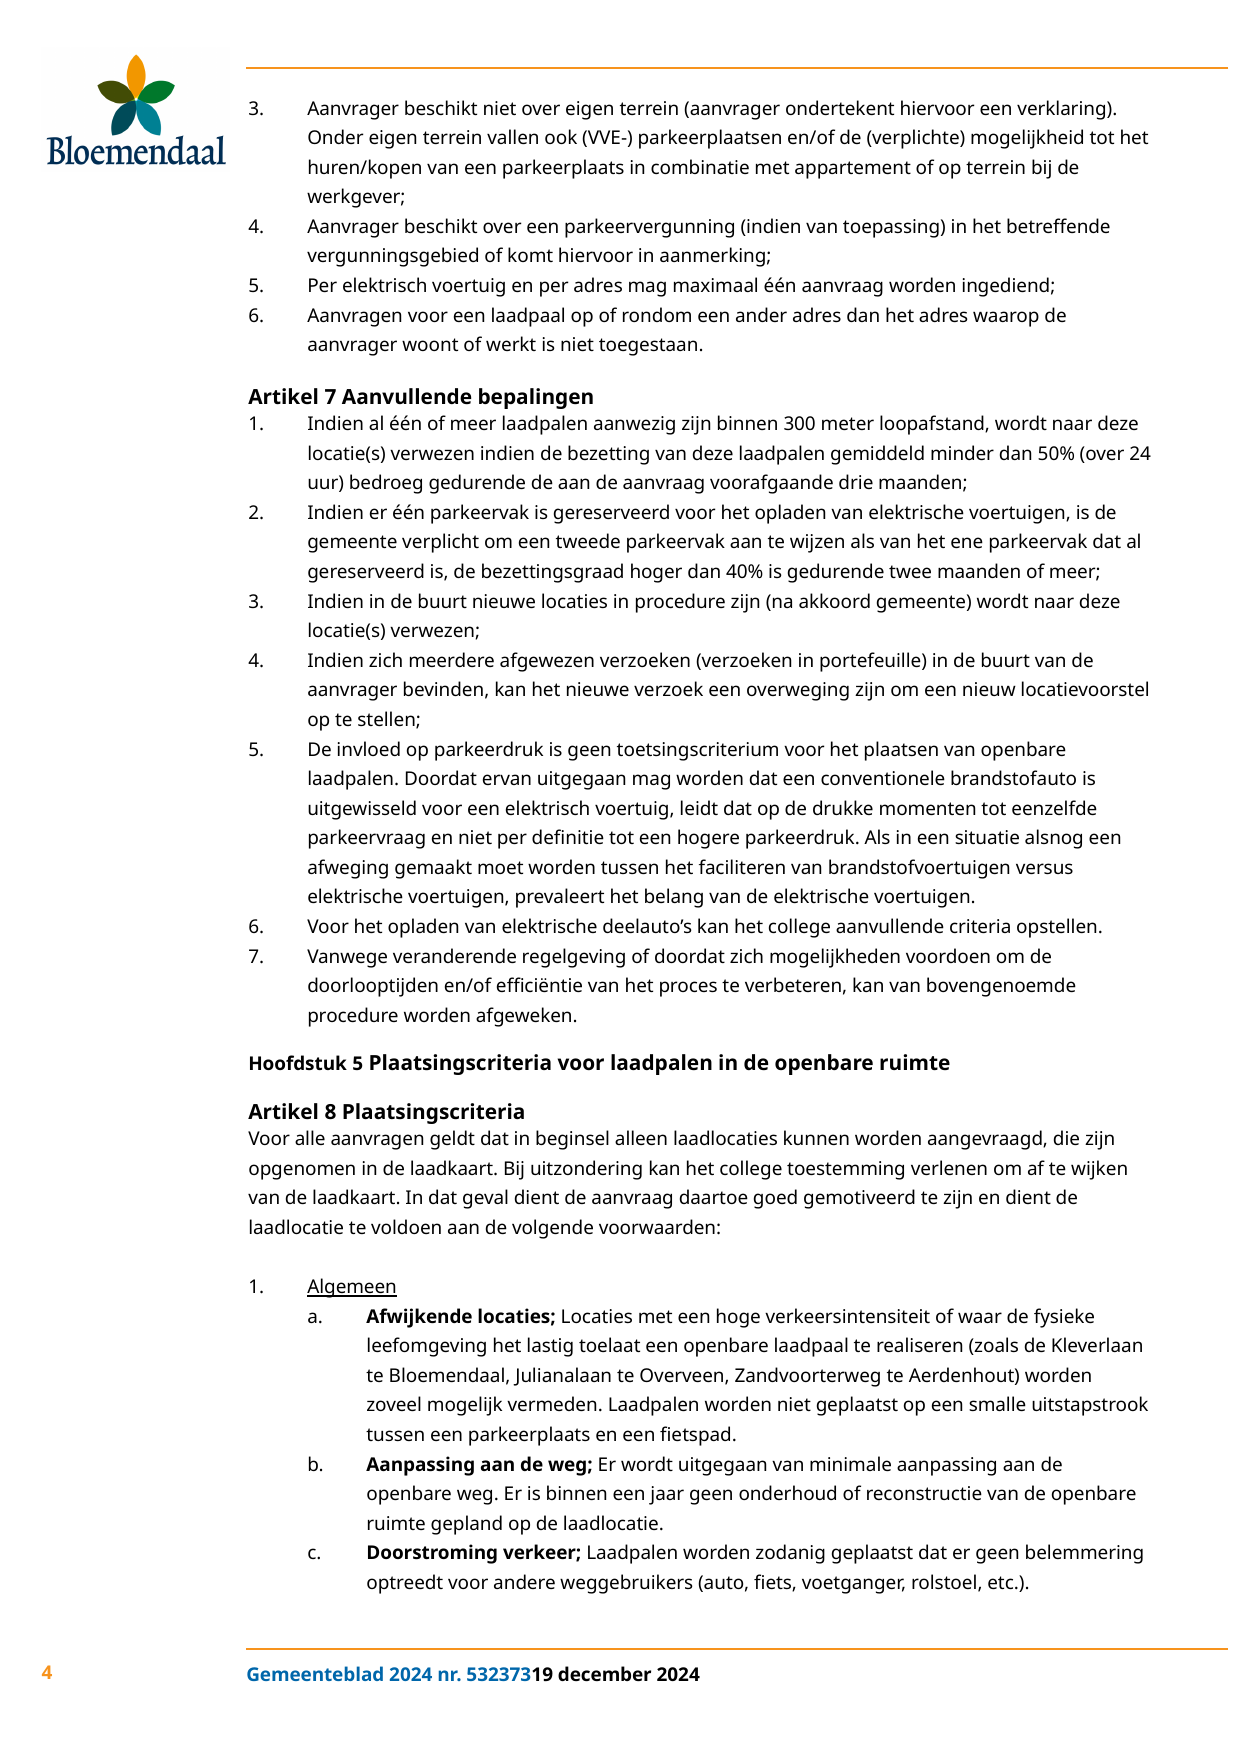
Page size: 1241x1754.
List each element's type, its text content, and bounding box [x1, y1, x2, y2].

list Algemeen [248, 1273, 1152, 1299]
list Vanwege veranderende regelgeving of doordat zich mogelijkheden voordoen om de doorlooptijden en/of efficiëntie van het proces te verbeteren, kan van bovengenoemde procedure worden afgeweken. [248, 943, 1152, 1028]
text Hoofdstuk 5 Plaatsingscriteria voor laadpalen in de openbare ruimte [248, 1048, 1152, 1076]
list Aanvrager beschikt niet over eigen terrein (aanvrager ondertekent hiervoor een verklaring). Onder eigen terrein vallen ook (VVE-) parkeerplaatsen en/of de (verplichte) mogelijkheid tot het huren/kopen van een parkeerplaats in combinatie met appartement of op terrein bij de werkgever; [248, 95, 1152, 209]
text Artikel 8 Plaatsingscriteria [248, 1097, 1152, 1125]
list Indien in de buurt nieuwe locaties in procedure zijn (na akkoord gemeente) wordt naar deze locatie(s) verwezen; [248, 588, 1152, 643]
text Artikel 7 Aanvullende bepalingen [248, 382, 1152, 410]
list Voor het opladen van elektrische deelauto’s kan het college aanvullende criteria opstellen. [248, 913, 1152, 939]
list Indien zich meerdere afgewezen verzoeken (verzoeken in portefeuille) in de buurt van de aanvrager bevinden, kan het nieuwe verzoek een overweging zijn om een nieuw locatievoorstel op te stellen; [248, 647, 1152, 732]
list Doorstroming verkeer; Laadpalen worden zodanig geplaatst dat er geen belemmering optreedt voor andere weggebruikers (auto, fiets, voetganger, rolstoel, etc.). [307, 1539, 1152, 1595]
list Per elektrisch voertuig en per adres mag maximaal één aanvraag worden ingediend; [248, 272, 1152, 298]
list De invloed op parkeerdruk is geen toetsingscriterium voor het plaatsen van openbare laadpalen. Doordat ervan uitgegaan mag worden dat een conventionele brandstofauto is uitgewisseld voor een elektrisch voertuig, leidt dat op de drukke momenten tot eenzelfde parkeervraag en niet per definitie tot een hogere parkeerdruk. Als in een situatie alsnog een afweging gemaakt moet worden tussen het faciliteren van brandstofvoertuigen versus elektrische voertuigen, prevaleert het belang van de elektrische voertuigen. [248, 736, 1152, 909]
list Aanpassing aan de weg; Er wordt uitgegaan van minimale aanpassing aan de openbare weg. Er is binnen een jaar geen onderhoud of reconstructie van de openbare ruimte gepland op de laadlocatie. [307, 1451, 1152, 1536]
text Voor alle aanvragen geldt dat in beginsel alleen laadlocaties kunnen worden aangevraagd, die zijn opgenomen in de laadkaart. Bij uitzondering kan het college toestemming verlenen om af te wijken van de laadkaart. In dat geval dient de aanvraag daartoe goed gemotiveerd te zijn en dient de laadlocatie te voldoen aan de volgende voorwaarden: [248, 1125, 1152, 1240]
picture [41, 47, 231, 172]
list Afwijkende locaties; Locaties met een hoge verkeersintensiteit of waar de fysieke leefomgeving het lastig toelaat een openbare laadpaal te realiseren (zoals de Kleverlaan te Bloemendaal, Julianalaan te Overveen, Zandvoorterweg te Aerdenhout) worden zoveel mogelijk vermeden. Laadpalen worden niet geplaatst op een smalle uitstapstrook tussen een parkeerplaats en een fietspad. [307, 1303, 1152, 1447]
list Aanvragen voor een laadpaal op of rondom een ander adres dan het adres waarop de aanvrager woont of werkt is niet toegestaan. [248, 302, 1152, 357]
list Indien er één parkeervak is gereserveerd voor het opladen van elektrische voertuigen, is de gemeente verplicht om een tweede parkeervak aan te wijzen als van het ene parkeervak dat al gereserveerd is, de bezettingsgraad hoger dan 40% is gedurende twee maanden of meer; [248, 499, 1152, 584]
list Indien al één of meer laadpalen aanwezig zijn binnen 300 meter loopafstand, wordt naar deze locatie(s) verwezen indien de bezetting van deze laadpalen gemiddeld minder dan 50% (over 24 uur) bedroeg gedurende de aan de aanvraag voorafgaande drie maanden; [248, 410, 1152, 495]
list Aanvrager beschikt over een parkeervergunning (indien van toepassing) in het betreffende vergunningsgebied of komt hiervoor in aanmerking; [248, 213, 1152, 268]
